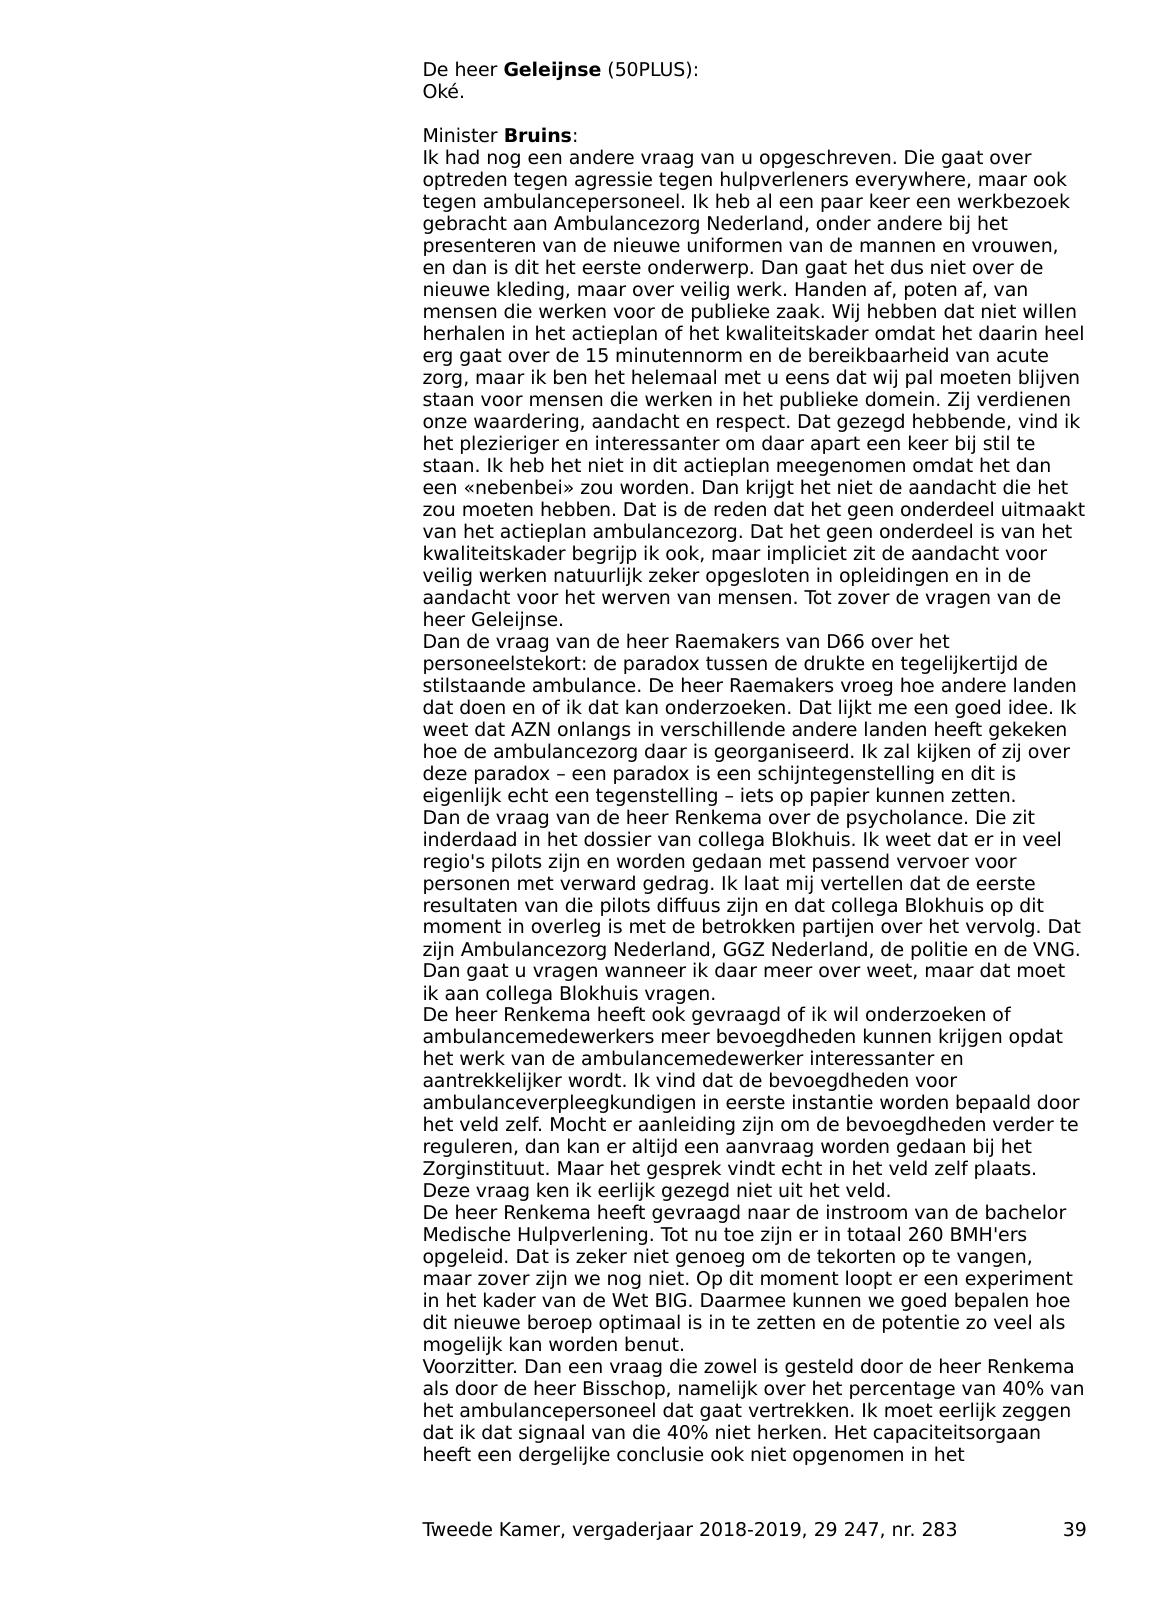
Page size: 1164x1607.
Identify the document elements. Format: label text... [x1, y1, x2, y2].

text Voorzitter. Dan een vraag die zowel is gesteld door de heer Renkema als door de heer Bisschop, namelijk over het percentage van 40% van het ambulancepersoneel dat gaat vertrekken. Ik moet eerlijk zeggen dat ik dat signaal van die 40% niet herken. Het capaciteitsorgaan heeft een dergelijke conclusie ook niet opgenomen in het [422, 1356, 1087, 1466]
text Dan de vraag van de heer Raemakers van D66 over het personeelstekort: de paradox tussen de drukte en tegelijkertijd de stilstaande ambulance. De heer Raemakers vroeg hoe andere landen dat doen en of ik dat kan onderzoeken. Dat lijkt me een goed idee. Ik weet dat AZN onlangs in verschillende andere landen heeft gekeken hoe de ambulancezorg daar is georganiseerd. Ik zal kijken of zij over deze paradox – een paradox is een schijntegenstelling en dit is eigenlijk echt een tegenstelling – iets op papier kunnen zetten. [422, 631, 1087, 807]
text Oké. [422, 81, 1087, 103]
text Minister Bruins: [422, 125, 1087, 147]
text Dan de vraag van de heer Renkema over de psycholance. Die zit inderdaad in het dossier van collega Blokhuis. Ik weet dat er in veel regio's pilots zijn en worden gedaan met passend vervoer voor personen met verward gedrag. Ik laat mij vertellen dat de eerste resultaten van die pilots diffuus zijn en dat collega Blokhuis op dit moment in overleg is met de betrokken partijen over het vervolg. Dat zijn Ambulancezorg Nederland, GGZ Nederland, de politie en de VNG. Dan gaat u vragen wanneer ik daar meer over weet, maar dat moet ik aan collega Blokhuis vragen. [422, 807, 1087, 1004]
text De heer Renkema heeft ook gevraagd of ik wil onderzoeken of ambulancemedewerkers meer bevoegdheden kunnen krijgen opdat het werk van de ambulancemedewerker interessanter en aantrekkelijker wordt. Ik vind dat de bevoegdheden voor ambulanceverpleegkundigen in eerste instantie worden bepaald door het veld zelf. Mocht er aanleiding zijn om de bevoegdheden verder te reguleren, dan kan er altijd een aanvraag worden gedaan bij het Zorginstituut. Maar het gesprek vindt echt in het veld zelf plaats. Deze vraag ken ik eerlijk gezegd niet uit het veld. [422, 1004, 1087, 1202]
text De heer Renkema heeft gevraagd naar de instroom van de bachelor Medische Hulpverlening. Tot nu toe zijn er in totaal 260 BMH'ers opgeleid. Dat is zeker niet genoeg om de tekorten op te vangen, maar zover zijn we nog niet. Op dit moment loopt er een experiment in het kader van de Wet BIG. Daarmee kunnen we goed bepalen hoe dit nieuwe beroep optimaal is in te zetten en de potentie zo veel als mogelijk kan worden benut. [422, 1202, 1087, 1356]
text De heer Geleijnse (50PLUS): [422, 59, 1087, 81]
text Ik had nog een andere vraag van u opgeschreven. Die gaat over optreden tegen agressie tegen hulpverleners everywhere, maar ook tegen ambulancepersoneel. Ik heb al een paar keer een werkbezoek gebracht aan Ambulancezorg Nederland, onder andere bij het presenteren van de nieuwe uniformen van de mannen en vrouwen, en dan is dit het eerste onderwerp. Dan gaat het dus niet over de nieuwe kleding, maar over veilig werk. Handen af, poten af, van mensen die werken voor de publieke zaak. Wij hebben dat niet willen herhalen in het actieplan of het kwaliteitskader omdat het daarin heel erg gaat over de 15 minutennorm en de bereikbaarheid van acute zorg, maar ik ben het helemaal met u eens dat wij pal moeten blijven staan voor mensen die werken in het publieke domein. Zij verdienen onze waardering, aandacht en respect. Dat gezegd hebbende, vind ik het plezieriger en interessanter om daar apart een keer bij stil te staan. Ik heb het niet in dit actieplan meegenomen omdat het dan een «nebenbei» zou worden. Dan krijgt het niet de aandacht die het zou moeten hebben. Dat is de reden dat het geen onderdeel uitmaakt van het actieplan ambulancezorg. Dat het geen onderdeel is van het kwaliteitskader begrijp ik ook, maar impliciet zit de aandacht voor veilig werken natuurlijk zeker opgesloten in opleidingen en in de aandacht voor het werven van mensen. Tot zover de vragen van de heer Geleijnse. [422, 147, 1087, 631]
